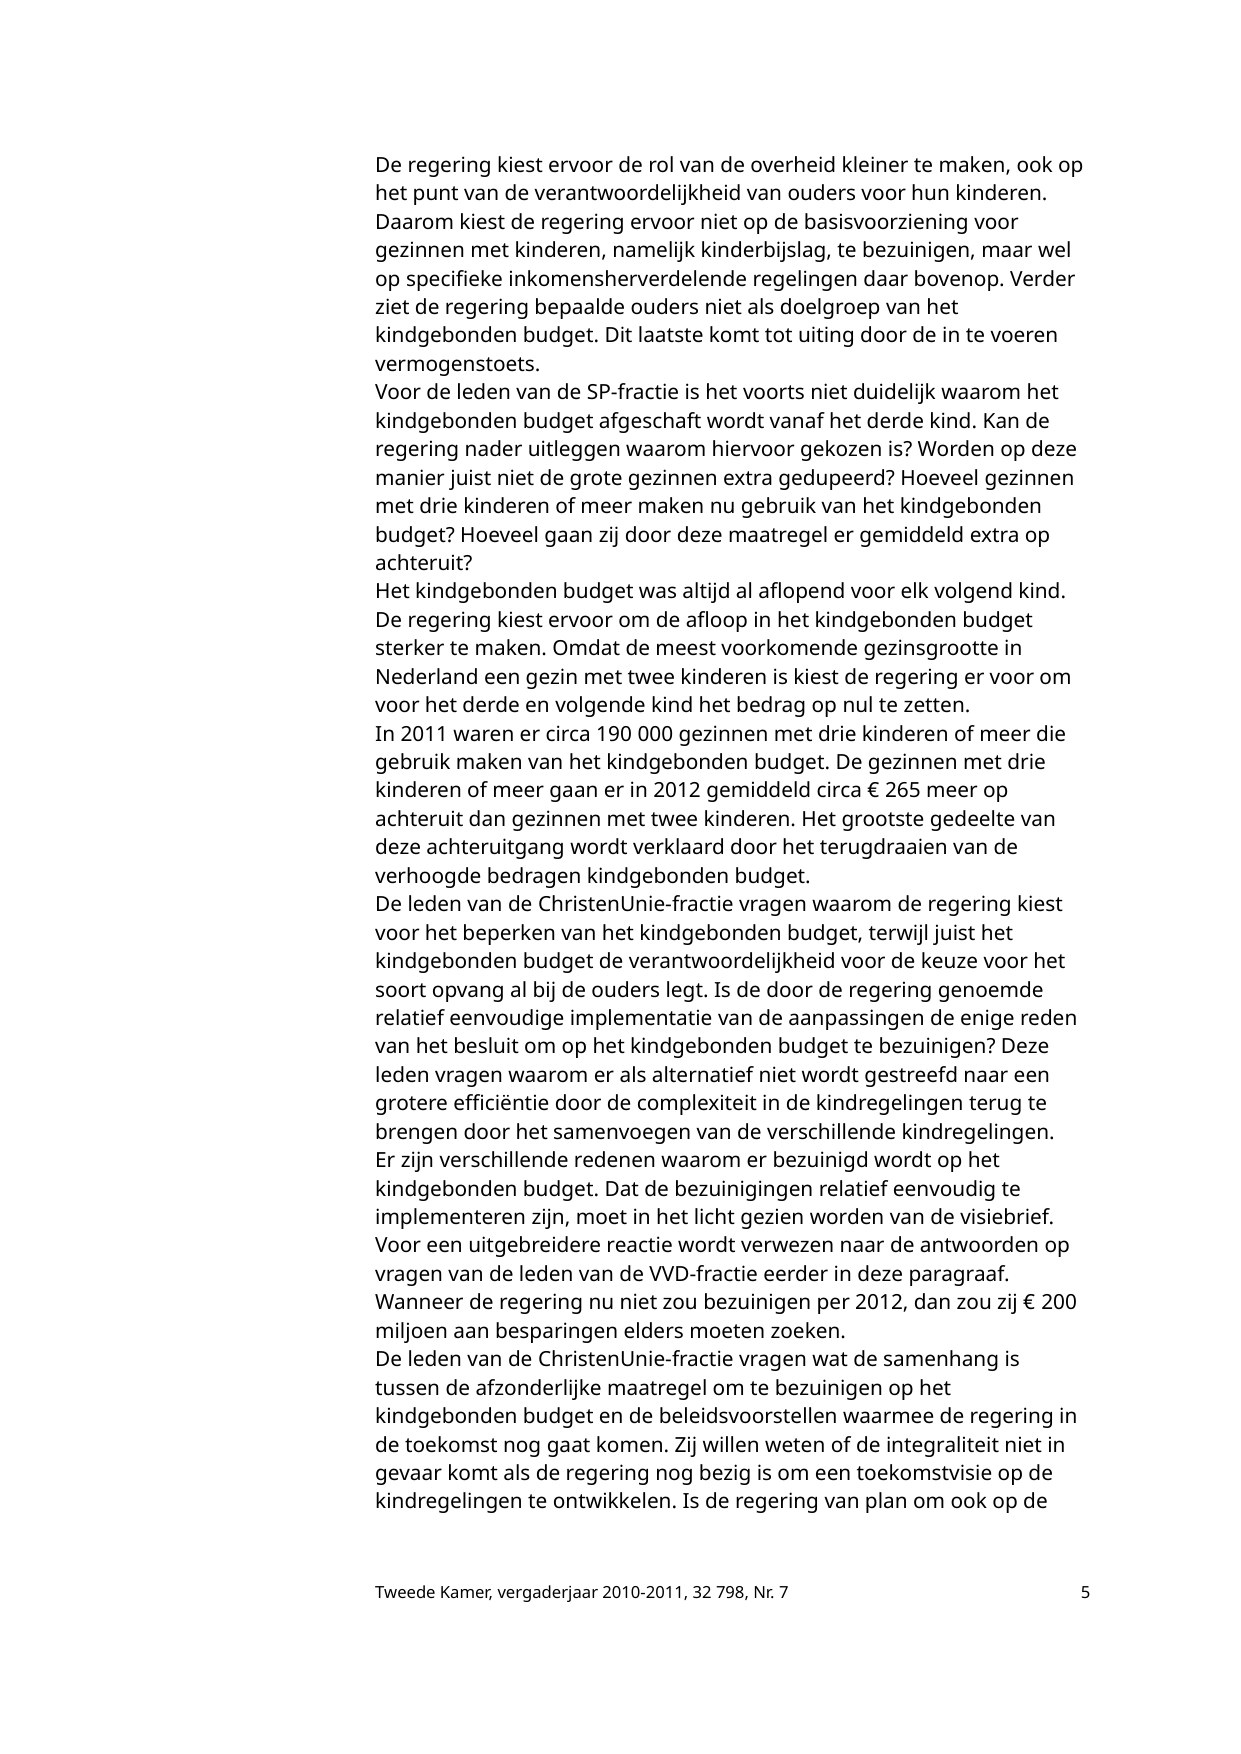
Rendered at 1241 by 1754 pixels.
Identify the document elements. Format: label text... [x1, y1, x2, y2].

text Het kindgebonden budget was altijd al aflopend voor elk volgend kind. De regering kiest ervoor om de afloop in het kindgebonden budget sterker te maken. Omdat de meest voorkomende gezinsgrootte in Nederland een gezin met twee kinderen is kiest de regering er voor om voor het derde en volgende kind het bedrag op nul te zetten. [375, 577, 1090, 719]
text De leden van de ChristenUnie-fractie vragen waarom de regering kiest voor het beperken van het kindgebonden budget, terwijl juist het kindgebonden budget de verantwoordelijkheid voor de keuze voor het soort opvang al bij de ouders legt. Is de door de regering genoemde relatief eenvoudige implementatie van de aanpassingen de enige reden van het besluit om op het kindgebonden budget te bezuinigen? Deze leden vragen waarom er als alternatief niet wordt gestreefd naar een grotere efficiëntie door de complexiteit in de kindregelingen terug te brengen door het samenvoegen van de verschillende kindregelingen. [375, 889, 1090, 1145]
text De regering kiest ervoor de rol van de overheid kleiner te maken, ook op het punt van de verantwoordelijkheid van ouders voor hun kinderen. Daarom kiest de regering ervoor niet op de basisvoorziening voor gezinnen met kinderen, namelijk kinderbijslag, te bezuinigen, maar wel op specifieke inkomensherverdelende regelingen daar bovenop. Verder ziet de regering bepaalde ouders niet als doelgroep van het kindgebonden budget. Dit laatste komt tot uiting door de in te voeren vermogenstoets. [375, 150, 1090, 377]
text Er zijn verschillende redenen waarom er bezuinigd wordt op het kindgebonden budget. Dat de bezuinigingen relatief eenvoudig te implementeren zijn, moet in het licht gezien worden van de visiebrief. Voor een uitgebreidere reactie wordt verwezen naar de antwoorden op vragen van de leden van de VVD-fractie eerder in deze paragraaf. [375, 1145, 1090, 1287]
text Wanneer de regering nu niet zou bezuinigen per 2012, dan zou zij € 200 miljoen aan besparingen elders moeten zoeken. [375, 1287, 1090, 1344]
text De leden van de ChristenUnie-fractie vragen wat de samenhang is tussen de afzonderlijke maatregel om te bezuinigen op het kindgebonden budget en de beleidsvoorstellen waarmee de regering in de toekomst nog gaat komen. Zij willen weten of de integraliteit niet in gevaar komt als de regering nog bezig is om een toekomstvisie op de kindregelingen te ontwikkelen. Is de regering van plan om ook op de [375, 1344, 1090, 1515]
text In 2011 waren er circa 190 000 gezinnen met drie kinderen of meer die gebruik maken van het kindgebonden budget. De gezinnen met drie kinderen of meer gaan er in 2012 gemiddeld circa € 265 meer op achteruit dan gezinnen met twee kinderen. Het grootste gedeelte van deze achteruitgang wordt verklaard door het terugdraaien van de verhoogde bedragen kindgebonden budget. [375, 719, 1090, 889]
text Voor de leden van de SP-fractie is het voorts niet duidelijk waarom het kindgebonden budget afgeschaft wordt vanaf het derde kind. Kan de regering nader uitleggen waarom hiervoor gekozen is? Worden op deze manier juist niet de grote gezinnen extra gedupeerd? Hoeveel gezinnen met drie kinderen of meer maken nu gebruik van het kindgebonden budget? Hoeveel gaan zij door deze maatregel er gemiddeld extra op achteruit? [375, 377, 1090, 577]
